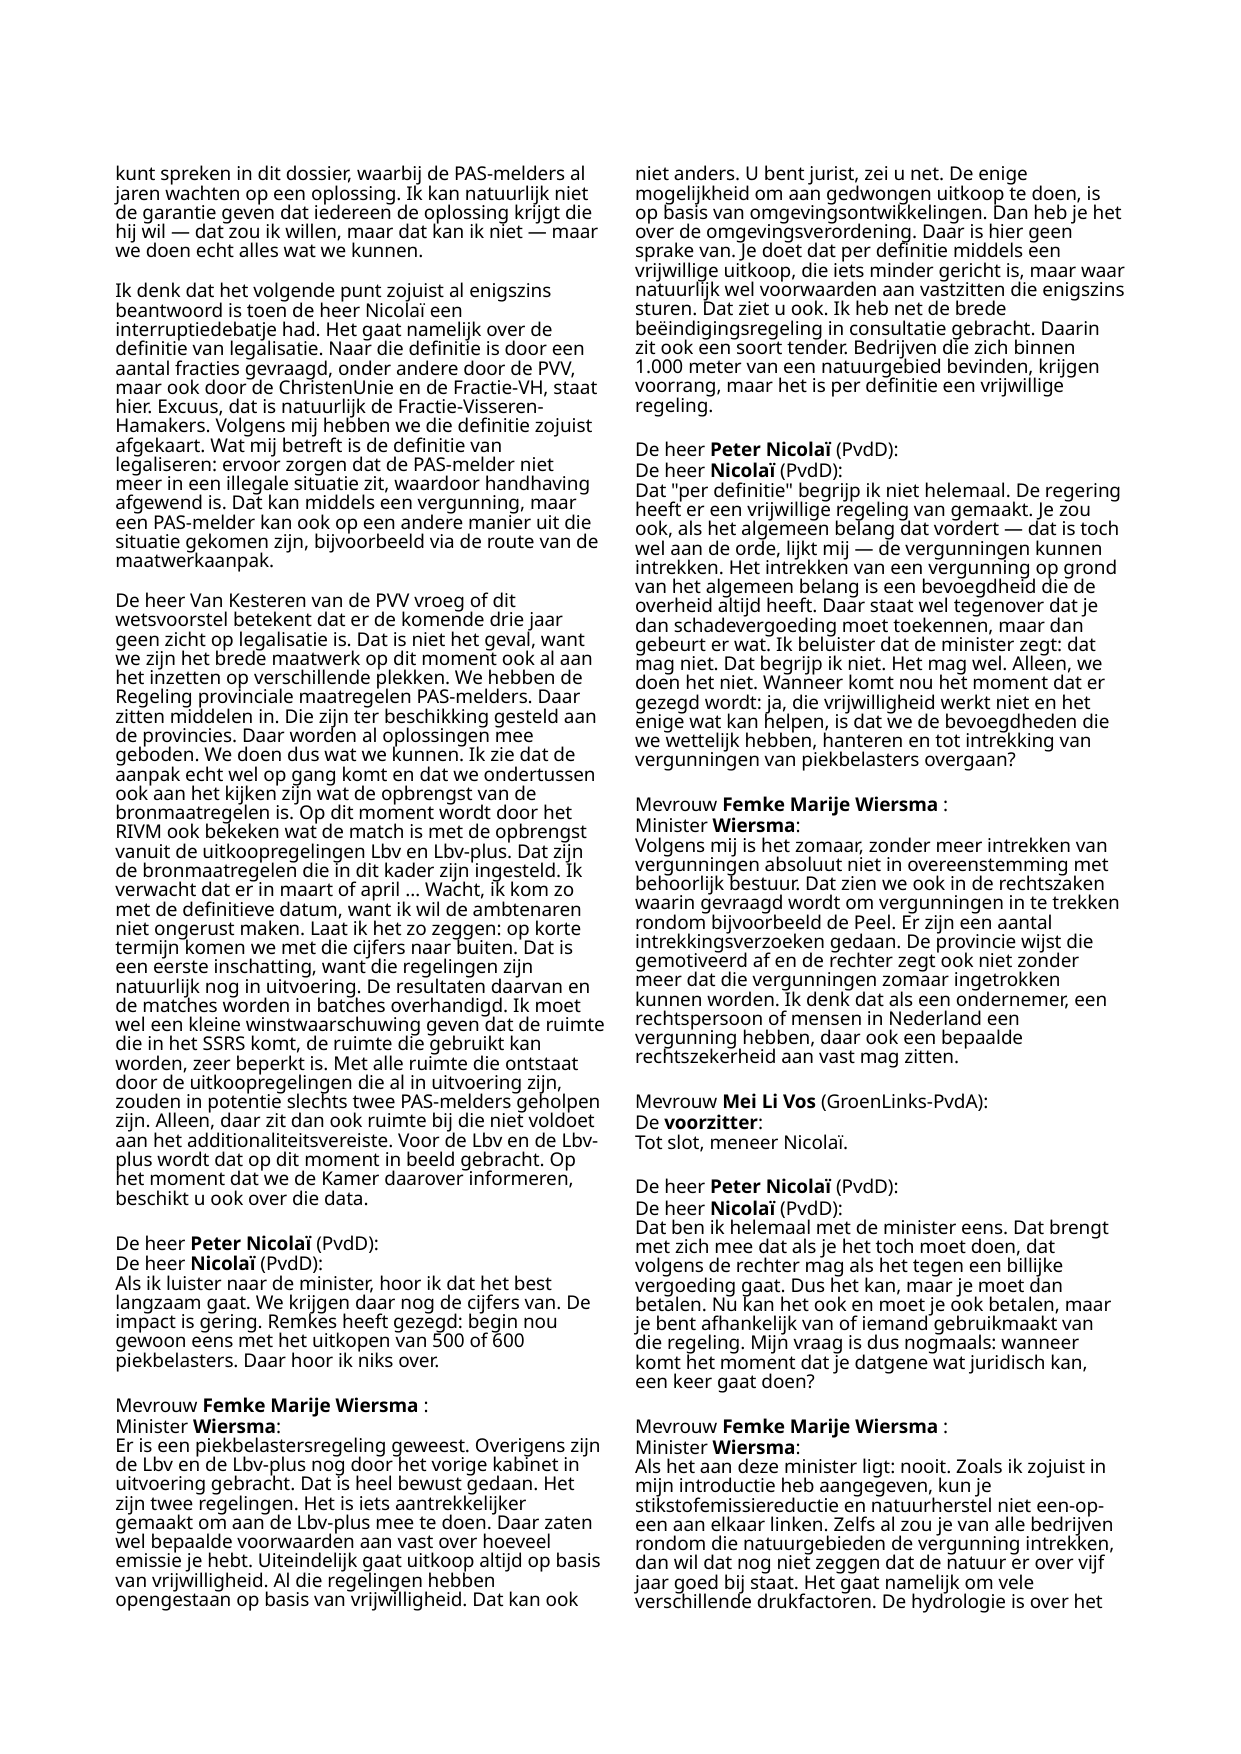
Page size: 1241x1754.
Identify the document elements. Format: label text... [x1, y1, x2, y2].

text Volgens mij is het zomaar, zonder meer intrekken van vergunningen absoluut niet in overeenstemming met behoorlijk bestuur. Dat zien we ook in de rechtszaken waarin gevraagd wordt om vergunningen in te trekken rondom bijvoorbeeld de Peel. Er zijn een aantal intrekkingsverzoeken gedaan. De provincie wijst die gemotiveerd af en de rechter zegt ook niet zonder meer dat die vergunningen zomaar ingetrokken kunnen worden. Ik denk dat als een ondernemer, een rechtspersoon of mensen in Nederland een vergunning hebben, daar ook een bepaalde rechtszekerheid aan vast mag zitten. [635, 837, 1125, 1068]
text De heer Nicolaï (PvdD): [635, 462, 1125, 482]
text Als ik luister naar de minister, hoor ik dat het best langzaam gaat. We krijgen daar nog de cijfers van. De impact is gering. Remkes heeft gezegd: begin nou gewoon eens met het uitkopen van 500 of 600 piekbelasters. Daar hoor ik niks over. [115, 1275, 605, 1371]
text Er is een piekbelastersregeling geweest. Overigens zijn de Lbv en de Lbv-plus nog door het vorige kabinet in uitvoering gebracht. Dat is heel bewust gedaan. Het zijn twee regelingen. Het is iets aantrekkelijker gemaakt om aan de Lbv-plus mee te doen. Daar zaten wel bepaalde voorwaarden aan vast over hoeveel emissie je hebt. Uiteindelijk gaat uitkoop altijd op basis van vrijwilligheid. Al die regelingen hebben opengestaan op basis van vrijwilligheid. Dat kan ook [115, 1437, 605, 1610]
text Dat ben ik helemaal met de minister eens. Dat brengt met zich mee dat als je het toch moet doen, dat volgens de rechter mag als het tegen een billijke vergoeding gaat. Dus het kan, maar je moet dan betalen. Nu kan het ook en moet je ook betalen, maar je bent afhankelijk van of iemand gebruikmaakt van die regeling. Mijn vraag is dus nogmaals: wanneer komt het moment dat je datgene wat juridisch kan, een keer gaat doen? [635, 1219, 1125, 1392]
text Minister Wiersma: [635, 1439, 1125, 1458]
text Mevrouw Femke Marije Wiersma : [115, 1392, 605, 1418]
text Mevrouw Femke Marije Wiersma : [635, 1413, 1125, 1439]
text Minister Wiersma: [115, 1418, 605, 1437]
text Mevrouw Mei Li Vos (GroenLinks-PvdA): [635, 1089, 1125, 1114]
text De heer Peter Nicolaï (PvdD): [115, 1230, 605, 1255]
text Mevrouw Femke Marije Wiersma : [635, 792, 1125, 817]
text Ik denk dat het volgende punt zojuist al enigszins beantwoord is toen de heer Nicolaï een interruptiedebatje had. Het gaat namelijk over de definitie van legalisatie. Naar die definitie is door een aantal fracties gevraagd, onder andere door de PVV, maar ook door de ChristenUnie en de Fractie-VH, staat hier. Excuus, dat is natuurlijk de Fractie-Visseren-Hamakers. Volgens mij hebben we die definitie zojuist afgekaart. Wat mij betreft is de definitie van legaliseren: ervoor zorgen dat de PAS-melder niet meer in een illegale situatie zit, waardoor handhaving afgewend is. Dat kan middels een vergunning, maar een PAS-melder kan ook op een andere manier uit die situatie gekomen zijn, bijvoorbeeld via de route van de maatwerkaanpak. [115, 282, 605, 571]
text De voorzitter: [635, 1114, 1125, 1134]
text De heer Nicolaï (PvdD): [115, 1255, 605, 1275]
text Minister Wiersma: [635, 817, 1125, 837]
text De heer Nicolaï (PvdD): [635, 1199, 1125, 1219]
text Dat "per definitie" begrijp ik niet helemaal. De regering heeft er een vrijwillige regeling van gemaakt. Je zou ook, als het algemeen belang dat vordert — dat is toch wel aan de orde, lijkt mij — de vergunningen kunnen intrekken. Het intrekken van een vergunning op grond van het algemeen belang is een bevoegdheid die de overheid altijd heeft. Daar staat wel tegenover dat je dan schadevergoeding moet toekennen, maar dan gebeurt er wat. Ik beluister dat de minister zegt: dat mag niet. Dat begrijp ik niet. Het mag wel. Alleen, we doen het niet. Wanneer komt nou het moment dat er gezegd wordt: ja, die vrijwilligheid werkt niet en het enige wat kan helpen, is dat we de bevoegdheden die we wettelijk hebben, hanteren en tot intrekking van vergunningen van piekbelasters overgaan? [635, 482, 1125, 771]
text Als het aan deze minister ligt: nooit. Zoals ik zojuist in mijn introductie heb aangegeven, kun je stikstofemissiereductie en natuurherstel niet een-op-een aan elkaar linken. Zelfs al zou je van alle bedrijven rondom die natuurgebieden de vergunning intrekken, dan wil dat nog niet zeggen dat de natuur er over vijf jaar goed bij staat. Het gaat namelijk om vele verschillende drukfactoren. De hydrologie is over het [635, 1458, 1125, 1612]
text De heer Peter Nicolaï (PvdD): [635, 1174, 1125, 1199]
text De heer Van Kesteren van de PVV vroeg of dit wetsvoorstel betekent dat er de komende drie jaar geen zicht op legalisatie is. Dat is niet het geval, want we zijn het brede maatwerk op dit moment ook al aan het inzetten op verschillende plekken. We hebben de Regeling provinciale maatregelen PAS-melders. Daar zitten middelen in. Die zijn ter beschikking gesteld aan de provincies. Daar worden al oplossingen mee geboden. We doen dus wat we kunnen. Ik zie dat de aanpak echt wel op gang komt en dat we ondertussen ook aan het kijken zijn wat de opbrengst van de bronmaatregelen is. Op dit moment wordt door het RIVM ook bekeken wat de match is met de opbrengst vanuit de uitkoopregelingen Lbv en Lbv-plus. Dat zijn de bronmaatregelen die in dit kader zijn ingesteld. Ik verwacht dat er in maart of april … Wacht, ik kom zo met de definitieve datum, want ik wil de ambtenaren niet ongerust maken. Laat ik het zo zeggen: op korte termijn komen we met die cijfers naar buiten. Dat is een eerste inschatting, want die regelingen zijn natuurlijk nog in uitvoering. De resultaten daarvan en de matches worden in batches overhandigd. Ik moet wel een kleine winstwaarschuwing geven dat de ruimte die in het SSRS komt, de ruimte die gebruikt kan worden, zeer beperkt is. Met alle ruimte die ontstaat door de uitkoopregelingen die al in uitvoering zijn, zouden in potentie slechts twee PAS-melders geholpen zijn. Alleen, daar zit dan ook ruimte bij die niet voldoet aan het additionaliteitsvereiste. Voor de Lbv en de Lbv-plus wordt dat op dit moment in beeld gebracht. Op het moment dat we de Kamer daarover informeren, beschikt u ook over die data. [115, 592, 605, 1209]
text De heer Peter Nicolaï (PvdD): [635, 437, 1125, 462]
text kunt spreken in dit dossier, waarbij de PAS-melders al jaren wachten op een oplossing. Ik kan natuurlijk niet de garantie geven dat iedereen de oplossing krijgt die hij wil — dat zou ik willen, maar dat kan ik niet — maar we doen echt alles wat we kunnen. [115, 165, 605, 262]
text niet anders. U bent jurist, zei u net. De enige mogelijkheid om aan gedwongen uitkoop te doen, is op basis van omgevingsontwikkelingen. Dan heb je het over de omgevingsverordening. Daar is hier geen sprake van. Je doet dat per definitie middels een vrijwillige uitkoop, die iets minder gericht is, maar waar natuurlijk wel voorwaarden aan vastzitten die enigszins sturen. Dat ziet u ook. Ik heb net de brede beëindigingsregeling in consultatie gebracht. Daarin zit ook een soort tender. Bedrijven die zich binnen 1.000 meter van een natuurgebied bevinden, krijgen voorrang, maar het is per definitie een vrijwillige regeling. [635, 165, 1125, 416]
text Tot slot, meneer Nicolaï. [635, 1134, 1125, 1153]
